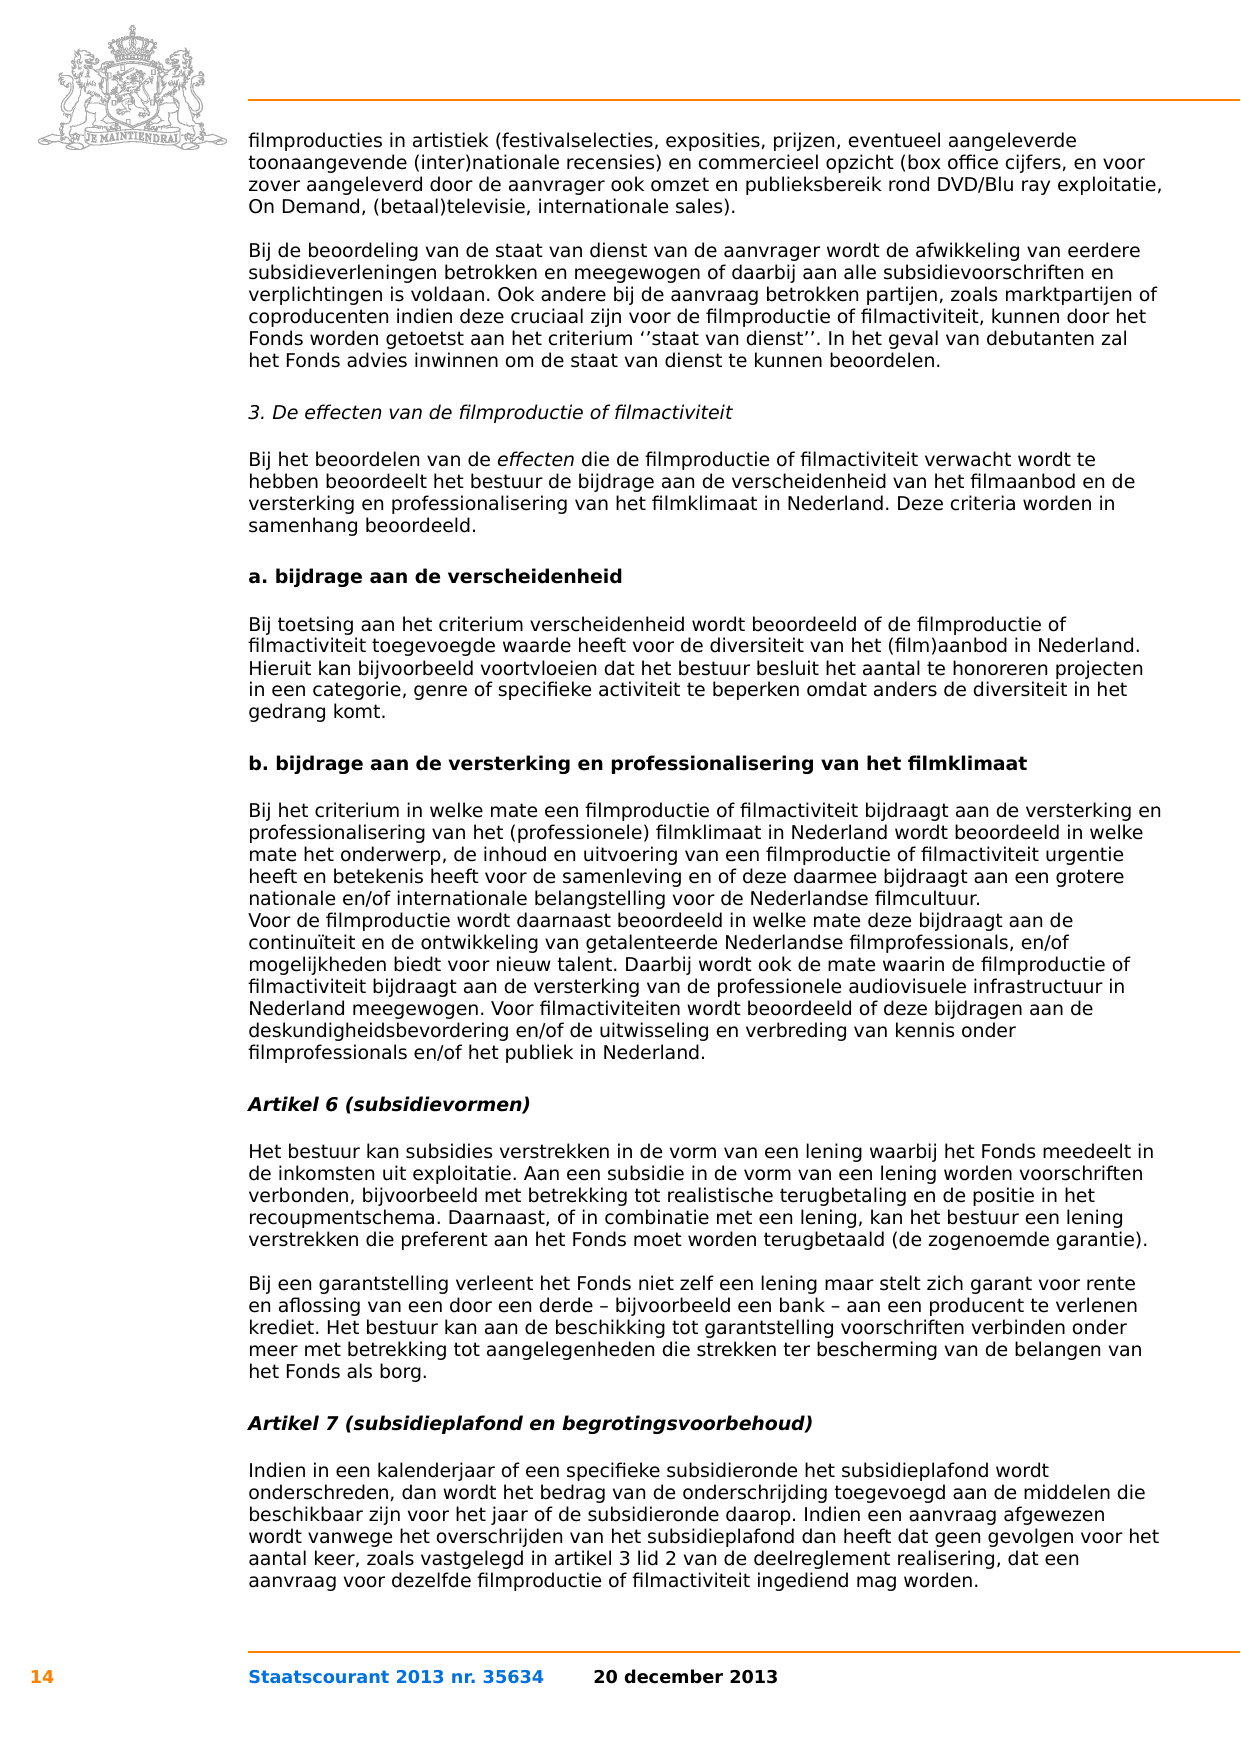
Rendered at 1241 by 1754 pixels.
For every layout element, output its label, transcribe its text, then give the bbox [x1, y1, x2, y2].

subtitle b. bijdrage aan de versterking en professionalisering van het filmklimaat [248, 753, 1163, 775]
text Voor de filmproductie wordt daarnaast beoordeeld in welke mate deze bijdraagt aan de continuïteit en de ontwikkeling van getalenteerde Nederlandse filmprofessionals, en/of mogelijkheden biedt voor nieuw talent. Daarbij wordt ook de mate waarin de filmproductie of filmactiviteit bijdraagt aan de versterking van de professionele audiovisuele infrastructuur in Nederland meegewogen. Voor filmactiviteiten wordt beoordeeld of deze bijdragen aan de deskundigheidsbevordering en/of de uitwisseling en verbreding van kennis onder filmprofessionals en/of het publiek in Nederland. [248, 910, 1163, 1064]
text Bij een garantstelling verleent het Fonds niet zelf een lening maar stelt zich garant voor rente en aflossing van een door een derde – bijvoorbeeld een bank – aan een producent te verlenen krediet. Het bestuur kan aan de beschikking tot garantstelling voorschriften verbinden onder meer met betrekking tot aangelegenheden die strekken ter bescherming van de belangen van het Fonds als borg. [248, 1273, 1163, 1383]
text filmproducties in artistiek (festivalselecties, exposities, prijzen, eventueel aangeleverde toonaangevende (inter)nationale recensies) en commercieel opzicht (box office cijfers, en voor zover aangeleverd door de aanvrager ook omzet en publieksbereik rond DVD/Blu ray exploitatie, On Demand, (betaal)televisie, internationale sales). [248, 130, 1163, 218]
text Bij de beoordeling van de staat van dienst van de aanvrager wordt de afwikkeling van eerdere subsidieverleningen betrokken en meegewogen of daarbij aan alle subsidievoorschriften en verplichtingen is voldaan. Ook andere bij de aanvraag betrokken partijen, zoals marktpartijen of coproducenten indien deze cruciaal zijn voor de filmproductie of filmactiviteit, kunnen door het Fonds worden getoetst aan het criterium ‘’staat van dienst’’. In het geval van debutanten zal het Fonds advies inwinnen om de staat van dienst te kunnen beoordelen. [248, 240, 1163, 372]
subtitle 3. De effecten van de filmproductie of filmactiviteit [248, 402, 1163, 423]
text Bij het criterium in welke mate een filmproductie of filmactiviteit bijdraagt aan de versterking en professionalisering van het (professionele) filmklimaat in Nederland wordt beoordeeld in welke mate het onderwerp, de inhoud en uitvoering van een filmproductie of filmactiviteit urgentie heeft en betekenis heeft voor de samenleving en of deze daarmee bijdraagt aan een grotere nationale en/of internationale belangstelling voor de Nederlandse filmcultuur. [248, 800, 1163, 910]
picture [38, 25, 227, 150]
subtitle Artikel 7 (subsidieplafond en begrotingsvoorbehoud) [248, 1413, 1163, 1435]
text Het bestuur kan subsidies verstrekken in de vorm van een lening waarbij het Fonds meedeelt in de inkomsten uit exploitatie. Aan een subsidie in de vorm van een lening worden voorschriften verbonden, bijvoorbeeld met betrekking tot realistische terugbetaling en de positie in het recoupmentschema. Daarnaast, of in combinatie met een lening, kan het bestuur een lening verstrekken die preferent aan het Fonds moet worden terugbetaald (de zogenoemde garantie). [248, 1141, 1163, 1251]
text Indien in een kalenderjaar of een specifieke subsidieronde het subsidieplafond wordt onderschreden, dan wordt het bedrag van de onderschrijding toegevoegd aan de middelen die beschikbaar zijn voor het jaar of de subsidieronde daarop. Indien een aanvraag afgewezen wordt vanwege het overschrijden van het subsidieplafond dan heeft dat geen gevolgen voor het aantal keer, zoals vastgelegd in artikel 3 lid 2 van de deelreglement realisering, dat een aanvraag voor dezelfde filmproductie of filmactiviteit ingediend mag worden. [248, 1460, 1163, 1592]
text Bij het beoordelen van de effecten die de filmproductie of filmactiviteit verwacht wordt te hebben beoordeelt het bestuur de bijdrage aan de verscheidenheid van het filmaanbod en de versterking en professionalisering van het filmklimaat in Nederland. Deze criteria worden in samenhang beoordeeld. [248, 448, 1163, 536]
subtitle a. bijdrage aan de verscheidenheid [248, 566, 1163, 588]
text Bij toetsing aan het criterium verscheidenheid wordt beoordeeld of de filmproductie of filmactiviteit toegevoegde waarde heeft voor de diversiteit van het (film)aanbod in Nederland. Hieruit kan bijvoorbeeld voortvloeien dat het bestuur besluit het aantal te honoreren projecten in een categorie, genre of specifieke activiteit te beperken omdat anders de diversiteit in het gedrang komt. [248, 613, 1163, 723]
subtitle Artikel 6 (subsidievormen) [248, 1094, 1163, 1116]
